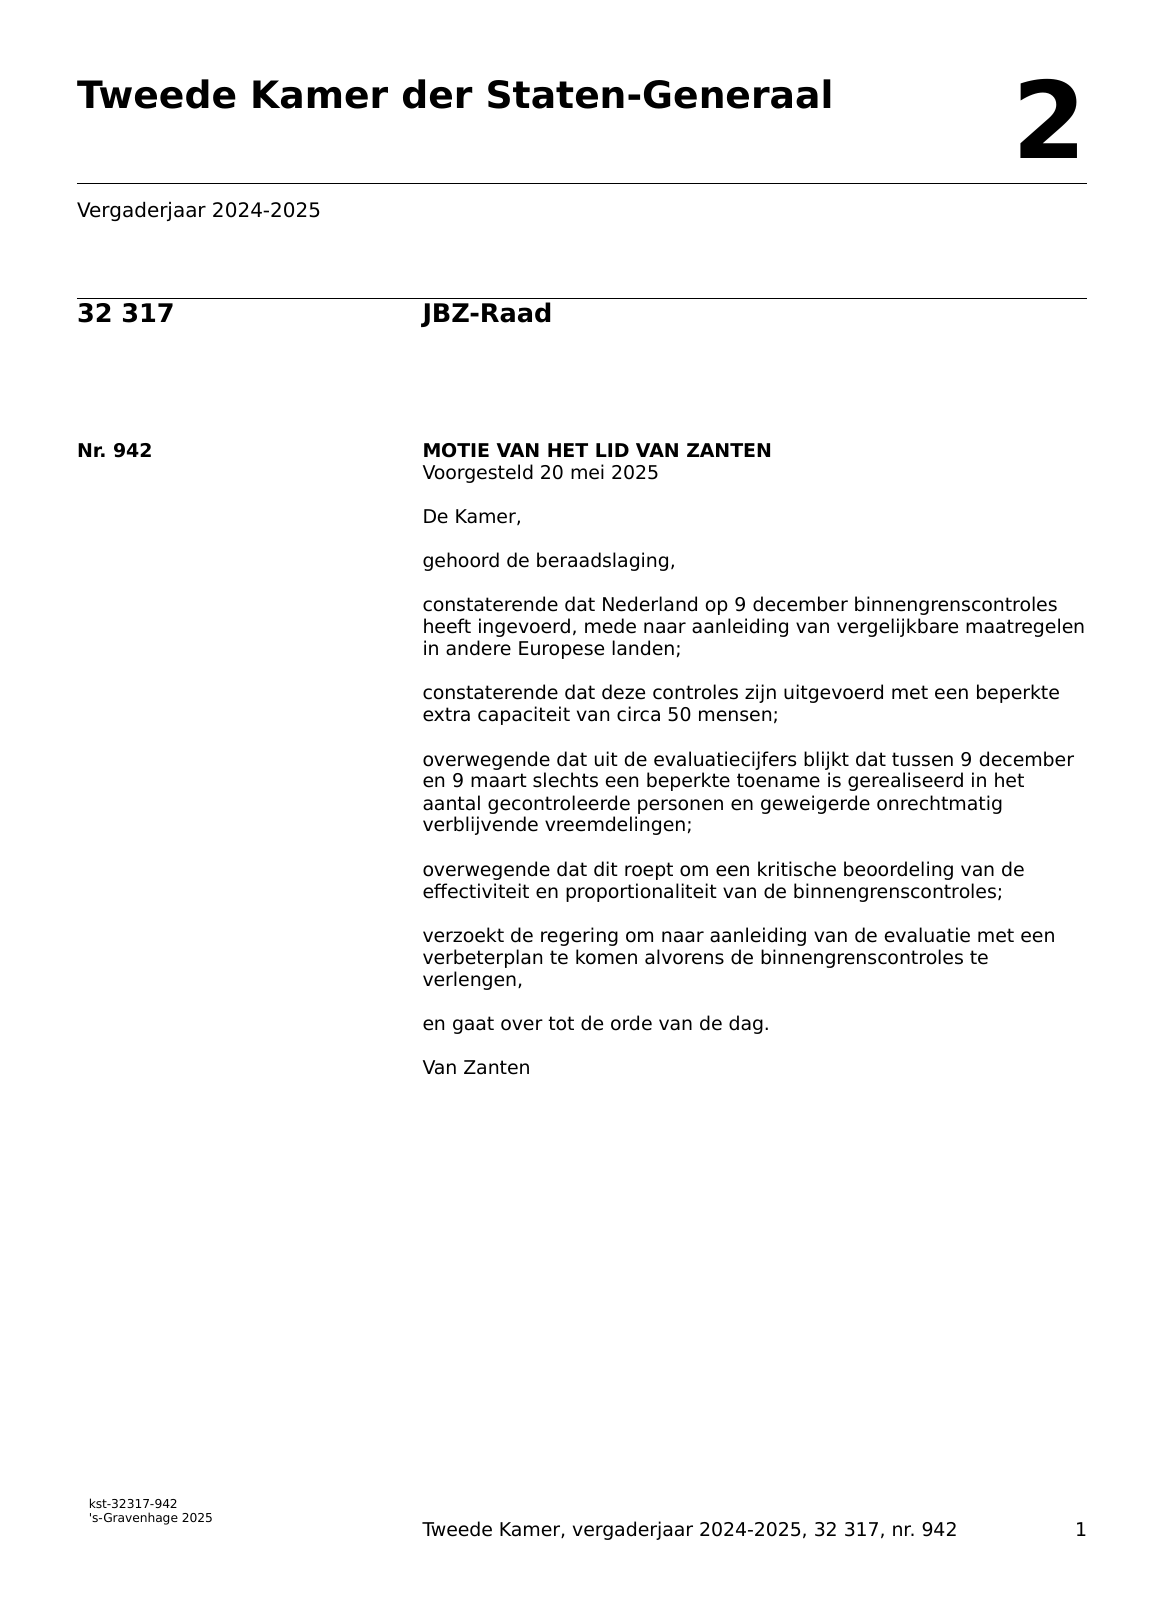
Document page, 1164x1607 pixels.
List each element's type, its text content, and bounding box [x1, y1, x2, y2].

text en gaat over tot de orde van de dag. [422, 1013, 1087, 1035]
text Voorgesteld 20 mei 2025 [422, 462, 1087, 484]
text kst-32317-942 [88, 1497, 323, 1511]
text overwegende dat dit roept om een kritische beoordeling van de effectiviteit en proportionaliteit van de binnengrenscontroles; [422, 858, 1087, 902]
text overwegende dat uit de evaluatiecijfers blijkt dat tussen 9 december en 9 maart slechts een beperkte toename is gerealiseerd in het aantal gecontroleerde personen en geweigerde onrechtmatig verblijvende vreemdelingen; [422, 748, 1087, 836]
text De Kamer, [422, 506, 1087, 528]
text 's-Gravenhage 2025 [88, 1511, 323, 1525]
subtitle 32 317 JBZ-Raad [77, 299, 1087, 329]
text gehoord de beraadslaging, [422, 550, 1087, 572]
table_header 2 [886, 59, 1087, 183]
text constaterende dat deze controles zijn uitgevoerd met een beperkte extra capaciteit van circa 50 mensen; [422, 682, 1087, 726]
text constaterende dat Nederland op 9 december binnengrenscontroles heeft ingevoerd, mede naar aanleiding van vergelijkbare maatregelen in andere Europese landen; [422, 594, 1087, 660]
table_cell Vergaderjaar 2024-2025 [77, 184, 1087, 298]
subtitle Nr. 942 MOTIE VAN HET LID VAN ZANTEN [77, 440, 1087, 462]
table_header Tweede Kamer der Staten-Generaal [77, 59, 886, 183]
text Van Zanten [422, 1057, 1087, 1079]
text verzoekt de regering om naar aanleiding van de evaluatie met een verbeterplan te komen alvorens de binnengrenscontroles te verlengen, [422, 925, 1087, 991]
